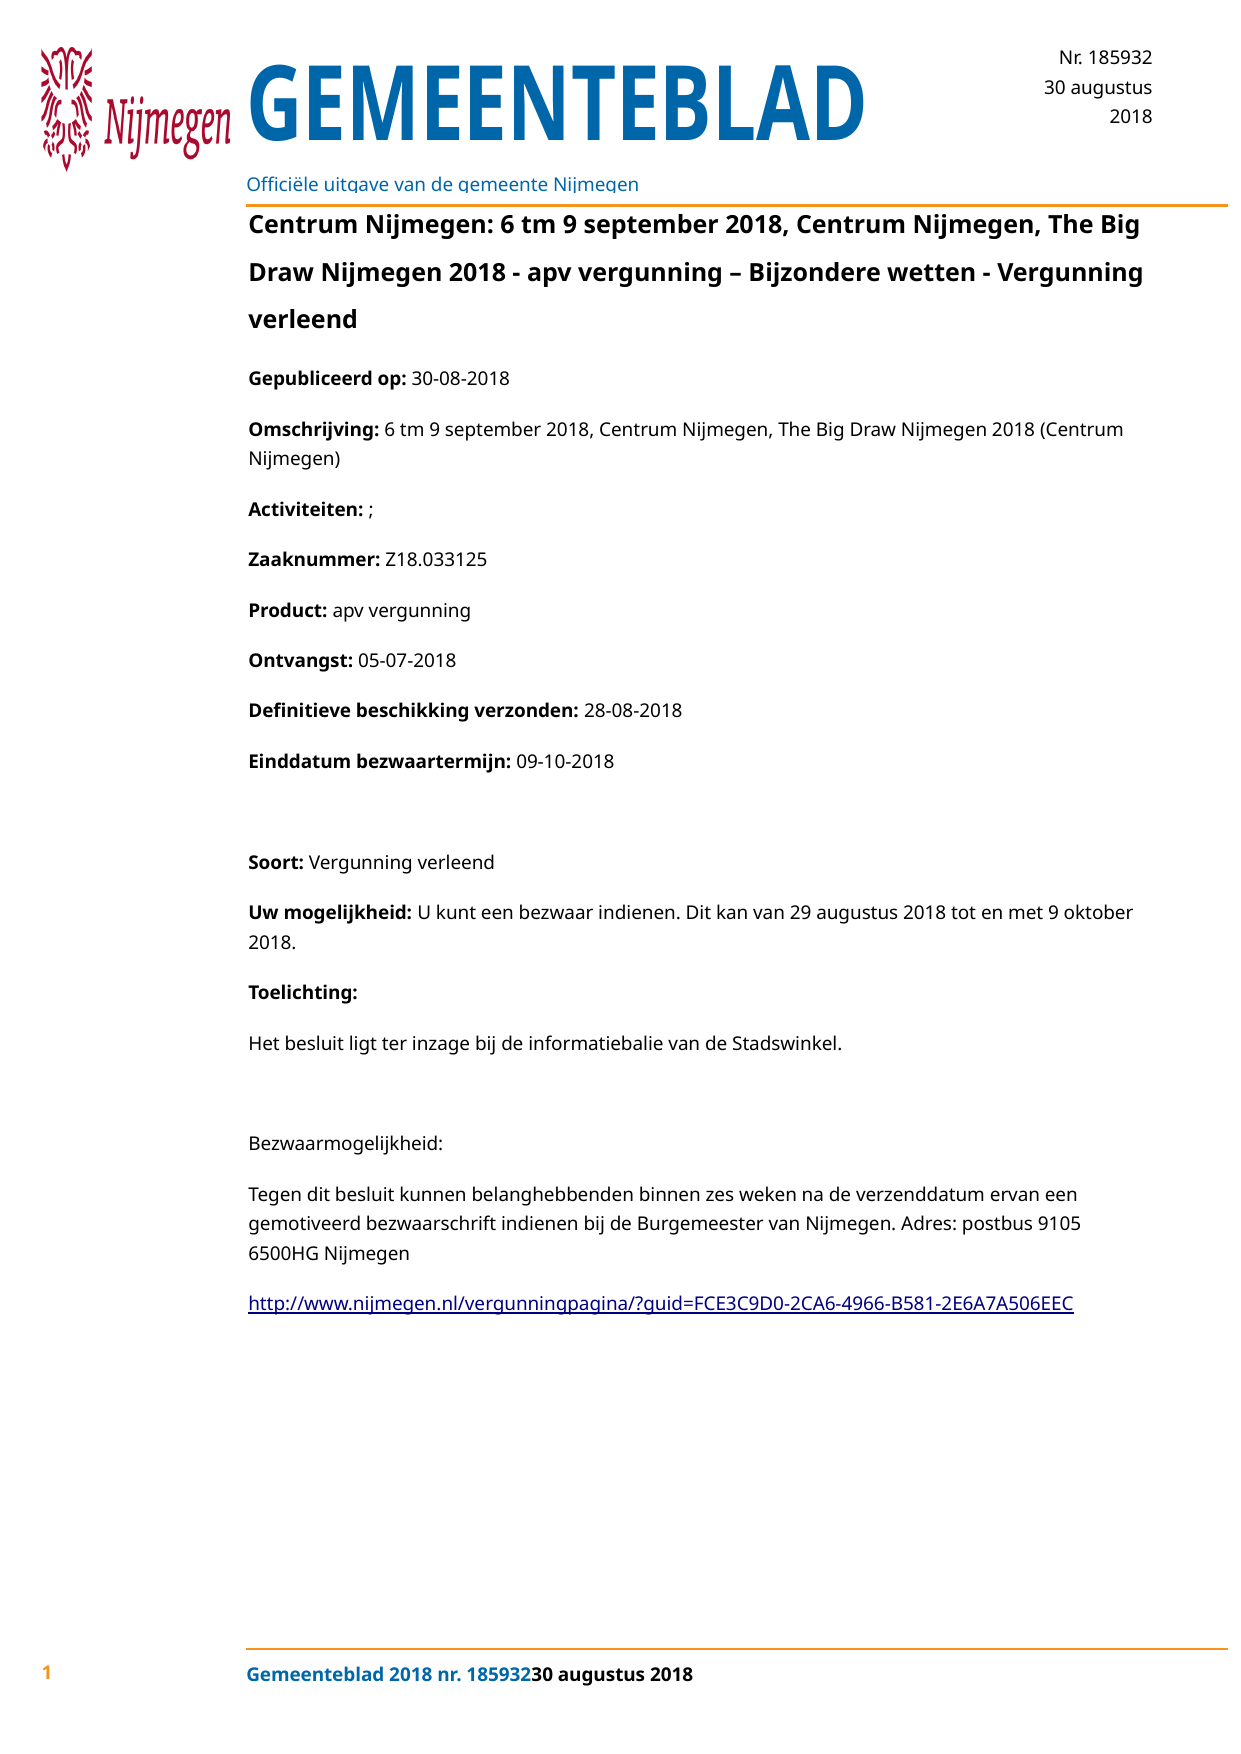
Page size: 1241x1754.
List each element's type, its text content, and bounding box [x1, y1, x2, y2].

text Einddatum bezwaartermijn: 09-10-2018 [248, 748, 1152, 774]
text Uw mogelijkheid: U kunt een bezwaar indienen. Dit kan van 29 augustus 2018 tot en met 9 oktober 2018. [248, 899, 1152, 954]
text Centrum Nijmegen: 6 tm 9 september 2018, Centrum Nijmegen, The Big Draw Nijmegen 2018 - apv vergunning – Bijzondere wetten - Vergunning verleend [248, 207, 1152, 336]
text Tegen dit besluit kunnen belanghebbenden binnen zes weken na de verzenddatum ervan een gemotiveerd bezwaarschrift indienen bij de Burgemeester van Nijmegen. Adres: postbus 9105 6500HG Nijmegen [248, 1181, 1152, 1266]
text Toelichting: [248, 979, 1152, 1005]
text Soort: Vergunning verleend [248, 849, 1152, 874]
text Omschrijving: 6 tm 9 september 2018, Centrum Nijmegen, The Big Draw Nijmegen 2018 (Centrum Nijmegen) [248, 416, 1152, 471]
text Definitieve beschikking verzonden: 28-08-2018 [248, 698, 1152, 723]
text Gepubliceerd op: 30-08-2018 [248, 366, 1152, 391]
text Bezwaarmogelijkheid: [248, 1131, 1152, 1156]
text Ontvangst: 05-07-2018 [248, 647, 1152, 673]
picture [41, 47, 231, 172]
text http://www.nijmegen.nl/vergunningpagina/?guid=FCE3C9D0-2CA6-4966-B581-2E6A7A506EEC [248, 1291, 1152, 1316]
text Product: apv vergunning [248, 597, 1152, 622]
text Zaaknummer: Z18.033125 [248, 546, 1152, 572]
text Activiteiten: ; [248, 496, 1152, 522]
text Het besluit ligt ter inzage bij de informatiebalie van de Stadswinkel. [248, 1030, 1152, 1055]
